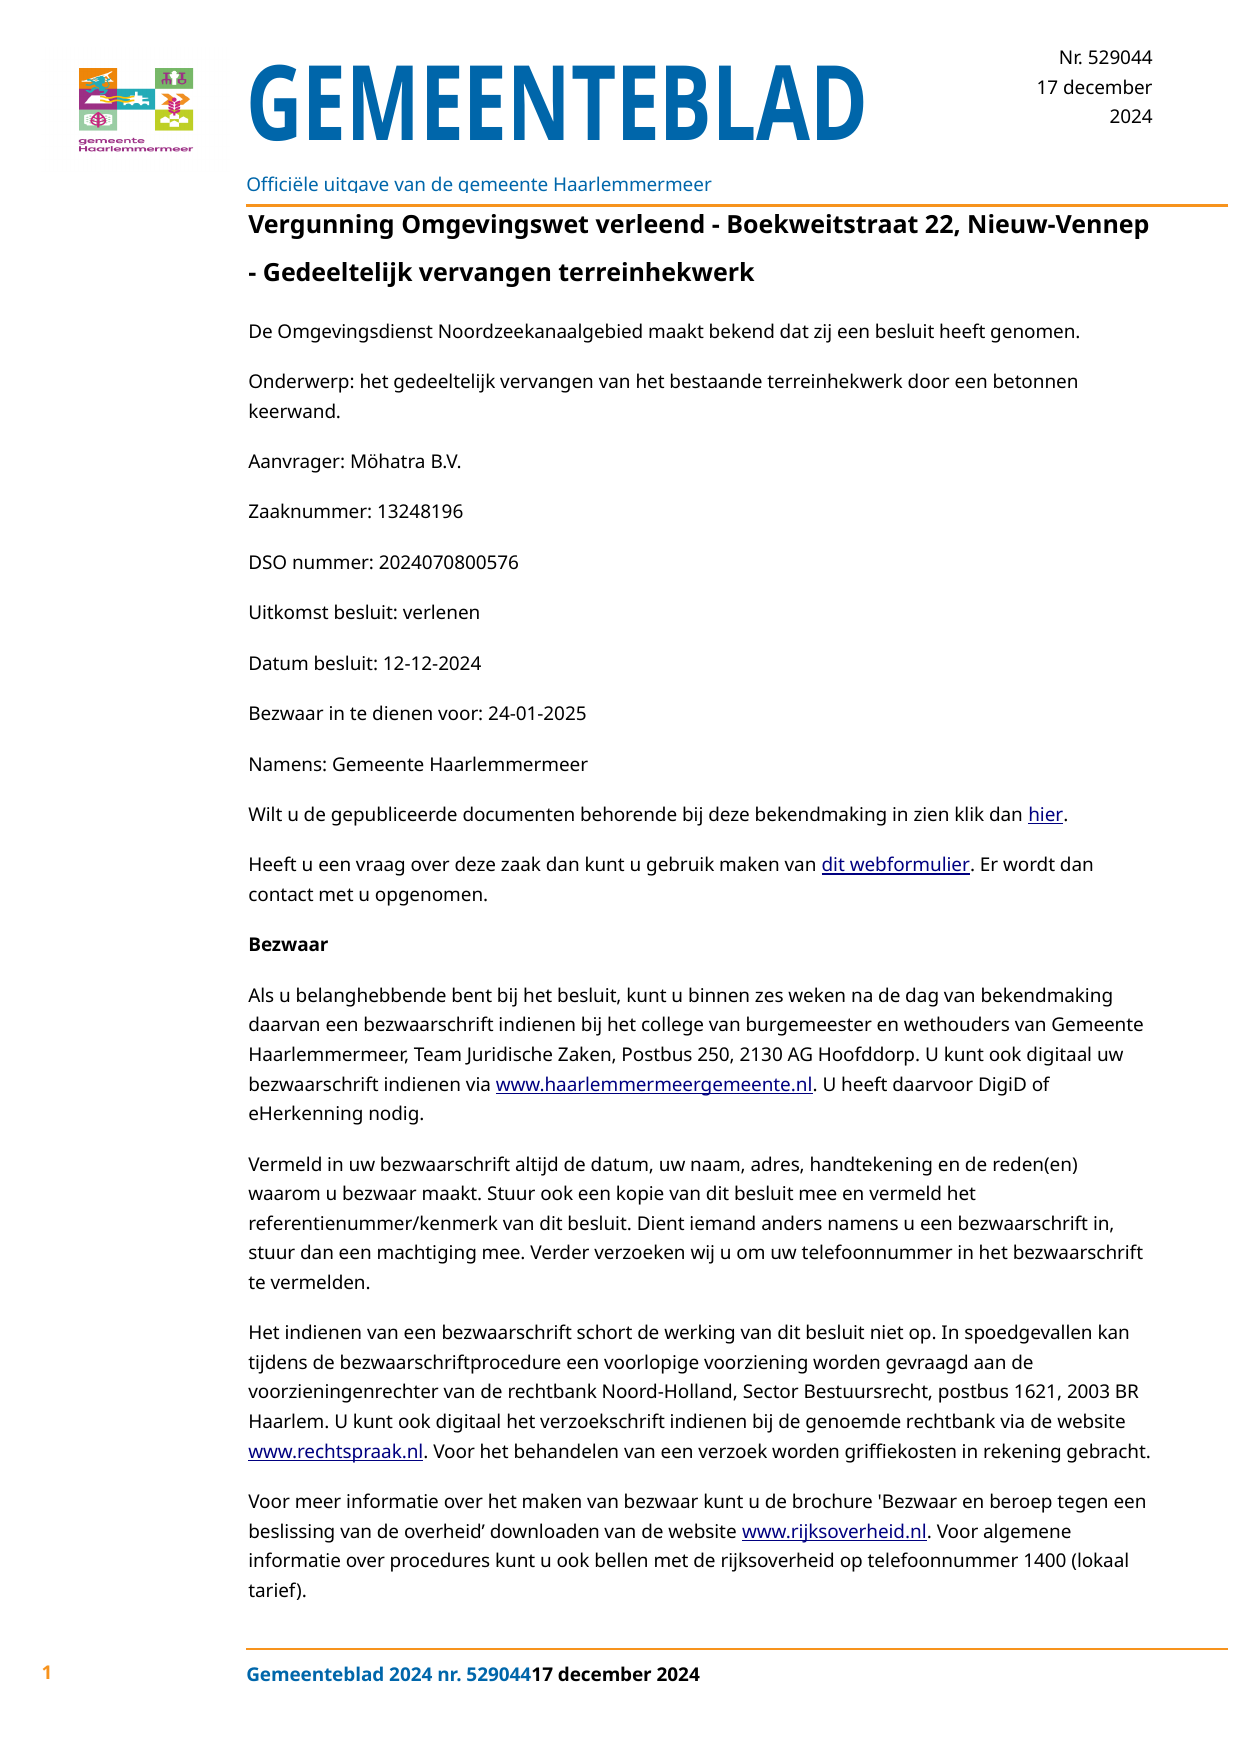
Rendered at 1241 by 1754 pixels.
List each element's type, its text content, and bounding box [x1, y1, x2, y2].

text Wilt u de gepubliceerde documenten behorende bij deze bekendmaking in zien klik dan hier. [248, 801, 1152, 827]
text De Omgevingsdienst Noordzeekanaalgebied maakt bekend dat zij een besluit heeft genomen. [248, 318, 1152, 344]
text Zaaknummer: 13248196 [248, 499, 1152, 524]
text Bezwaar [248, 932, 1152, 957]
text Namens: Gemeente Haarlemmermeer [248, 751, 1152, 777]
text Vergunning Omgevingswet verleend - Boekweitstraat 22, Nieuw-Vennep - Gedeeltelijk vervangen terreinhekwerk [248, 207, 1152, 288]
text Bezwaar in te dienen voor: 24-01-2025 [248, 700, 1152, 726]
text Heeft u een vraag over deze zaak dan kunt u gebruik maken van dit webformulier. Er wordt dan contact met u opgenomen. [248, 852, 1152, 907]
text Als u belanghebbende bent bij het besluit, kunt u binnen zes weken na de dag van bekendmaking daarvan een bezwaarschrift indienen bij het college van burgemeester en wethouders van Gemeente Haarlemmermeer, Team Juridische Zaken, Postbus 250, 2130 AG Hoofddorp. U kunt ook digitaal uw bezwaarschrift indienen via www.haarlemmermeergemeente.nl. U heeft daarvoor DigiD of eHerkenning nodig. [248, 982, 1152, 1126]
text Datum besluit: 12-12-2024 [248, 650, 1152, 676]
text Het indienen van een bezwaarschrift schort de werking van dit besluit niet op. In spoedgevallen kan tijdens de bezwaarschriftprocedure een voorlopige voorziening worden gevraagd aan de voorzieningenrechter van de rechtbank Noord-Holland, Sector Bestuursrecht, postbus 1621, 2003 BR Haarlem. U kunt ook digitaal het verzoekschrift indienen bij de genoemde rechtbank via de website www.rechtspraak.nl. Voor het behandelen van een verzoek worden griffiekosten in rekening gebracht. [248, 1319, 1152, 1464]
picture [41, 47, 231, 172]
text DSO nummer: 2024070800576 [248, 549, 1152, 575]
text Aanvrager: Möhatra B.V. [248, 448, 1152, 474]
text Uitkomst besluit: verlenen [248, 599, 1152, 625]
text Voor meer informatie over het maken van bezwaar kunt u de brochure 'Bezwaar en beroep tegen een beslissing van de overheid’ downloaden van de website www.rijksoverheid.nl. Voor algemene informatie over procedures kunt u ook bellen met de rijksoverheid op telefoonnummer 1400 (lokaal tarief). [248, 1488, 1152, 1603]
text Onderwerp: het gedeeltelijk vervangen van het bestaande terreinhekwerk door een betonnen keerwand. [248, 368, 1152, 424]
text Vermeld in uw bezwaarschrift altijd de datum, uw naam, adres, handtekening en de reden(en) waarom u bezwaar maakt. Stuur ook een kopie van dit besluit mee en vermeld het referentienummer/kenmerk van dit besluit. Dient iemand anders namens u een bezwaarschrift in, stuur dan een machtiging mee. Verder verzoeken wij u om uw telefoonnummer in het bezwaarschrift te vermelden. [248, 1151, 1152, 1295]
